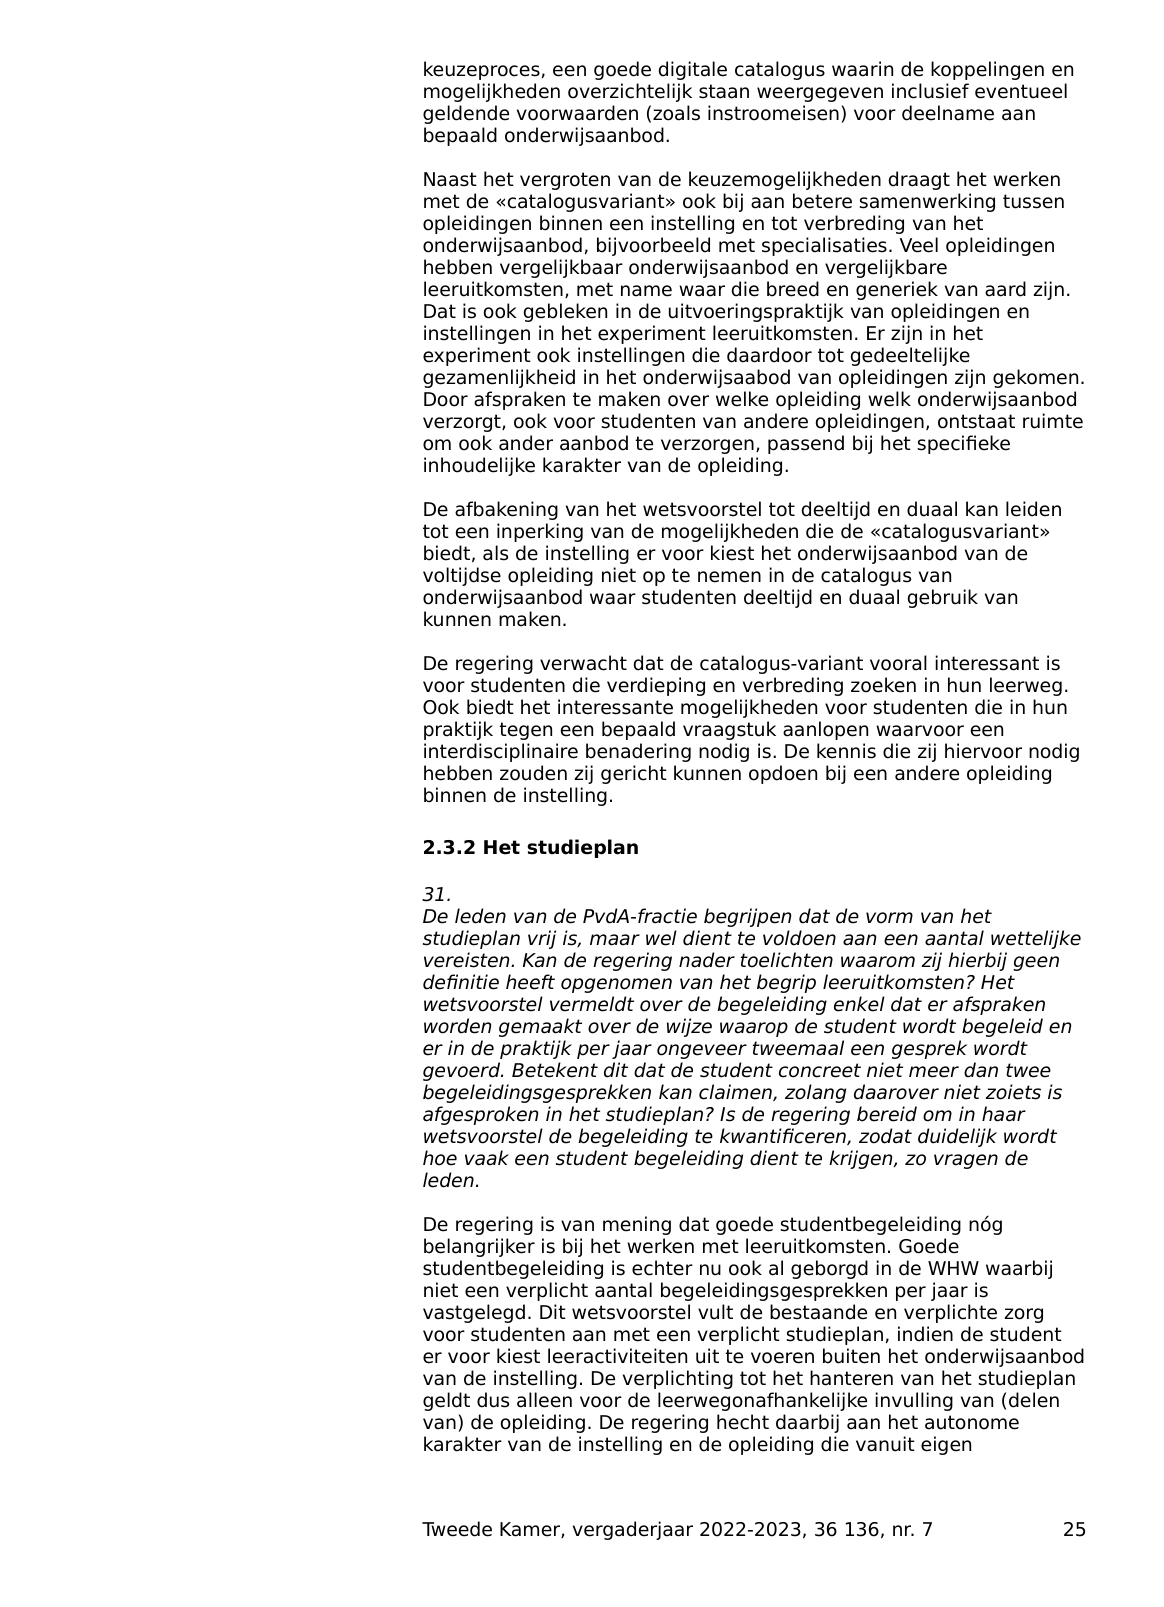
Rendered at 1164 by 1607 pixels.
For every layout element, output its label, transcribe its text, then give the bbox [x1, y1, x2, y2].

text Naast het vergroten van de keuzemogelijkheden draagt het werken met de «catalogusvariant» ook bij aan betere samenwerking tussen opleidingen binnen een instelling en tot verbreding van het onderwijsaanbod, bijvoorbeeld met specialisaties. Veel opleidingen hebben vergelijkbaar onderwijsaanbod en vergelijkbare leeruitkomsten, met name waar die breed en generiek van aard zijn. Dat is ook gebleken in de uitvoeringspraktijk van opleidingen en instellingen in het experiment leeruitkomsten. Er zijn in het experiment ook instellingen die daardoor tot gedeeltelijke gezamenlijkheid in het onderwijsaabod van opleidingen zijn gekomen. Door afspraken te maken over welke opleiding welk onderwijsaanbod verzorgt, ook voor studenten van andere opleidingen, ontstaat ruimte om ook ander aanbod te verzorgen, passend bij het specifieke inhoudelijke karakter van de opleiding. [422, 169, 1087, 477]
text 31. [422, 884, 1087, 906]
text keuzeproces, een goede digitale catalogus waarin de koppelingen en mogelijkheden overzichtelijk staan weergegeven inclusief eventueel geldende voorwaarden (zoals instroomeisen) voor deelname aan bepaald onderwijsaanbod. [422, 59, 1087, 147]
text De regering verwacht dat de catalogus-variant vooral interessant is voor studenten die verdieping en verbreding zoeken in hun leerweg. Ook biedt het interessante mogelijkheden voor studenten die in hun praktijk tegen een bepaald vraagstuk aanlopen waarvoor een interdisciplinaire benadering nodig is. De kennis die zij hiervoor nodig hebben zouden zij gericht kunnen opdoen bij een andere opleiding binnen de instelling. [422, 653, 1087, 807]
text De regering is van mening dat goede studentbegeleiding nóg belangrijker is bij het werken met leeruitkomsten. Goede studentbegeleiding is echter nu ook al geborgd in de WHW waarbij niet een verplicht aantal begeleidingsgesprekken per jaar is vastgelegd. Dit wetsvoorstel vult de bestaande en verplichte zorg voor studenten aan met een verplicht studieplan, indien de student er voor kiest leeractiviteiten uit te voeren buiten het onderwijsaanbod van de instelling. De verplichting tot het hanteren van het studieplan geldt dus alleen voor de leerwegonafhankelijke invulling van (delen van) de opleiding. De regering hecht daarbij aan het autonome karakter van de instelling en de opleiding die vanuit eigen [422, 1214, 1087, 1456]
text De afbakening van het wetsvoorstel tot deeltijd en duaal kan leiden tot een inperking van de mogelijkheden die de «catalogusvariant» biedt, als de instelling er voor kiest het onderwijsaanbod van de voltijdse opleiding niet op te nemen in de catalogus van onderwijsaanbod waar studenten deeltijd en duaal gebruik van kunnen maken. [422, 499, 1087, 631]
text De leden van de PvdA-fractie begrijpen dat de vorm van het studieplan vrij is, maar wel dient te voldoen aan een aantal wettelijke vereisten. Kan de regering nader toelichten waarom zij hierbij geen definitie heeft opgenomen van het begrip leeruitkomsten? Het wetsvoorstel vermeldt over de begeleiding enkel dat er afspraken worden gemaakt over de wijze waarop de student wordt begeleid en er in de praktijk per jaar ongeveer tweemaal een gesprek wordt gevoerd. Betekent dit dat de student concreet niet meer dan twee begeleidingsgesprekken kan claimen, zolang daarover niet zoiets is afgesproken in het studieplan? Is de regering bereid om in haar wetsvoorstel de begeleiding te kwantificeren, zodat duidelijk wordt hoe vaak een student begeleiding dient te krijgen, zo vragen de leden. [422, 906, 1087, 1192]
subtitle 2.3.2 Het studieplan [422, 837, 1087, 859]
